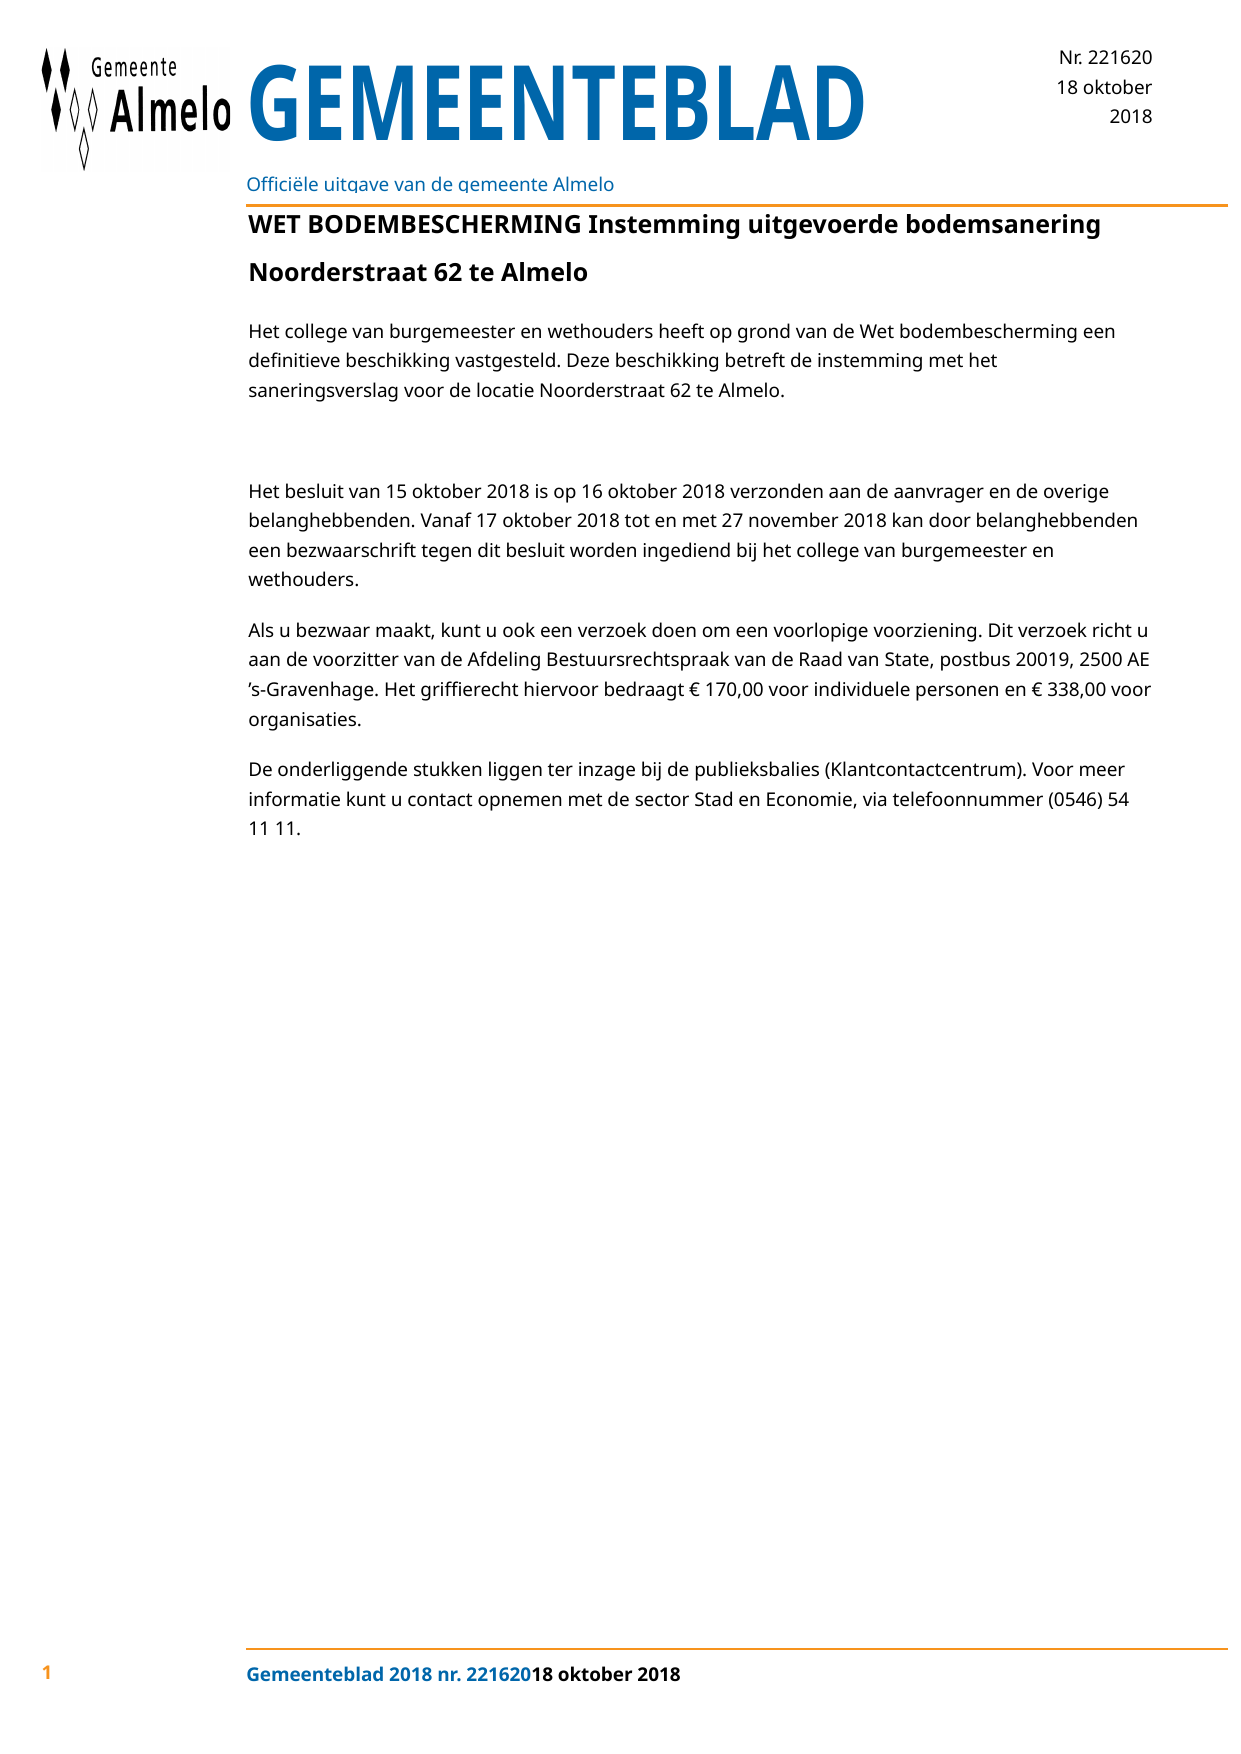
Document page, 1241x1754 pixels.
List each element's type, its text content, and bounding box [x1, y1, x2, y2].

text Als u bezwaar maakt, kunt u ook een verzoek doen om een voorlopige voorziening. Dit verzoek richt u aan de voorzitter van de Afdeling Bestuursrechtspraak van de Raad van State, postbus 20019, 2500 AE ’s-Gravenhage. Het griffierecht hiervoor bedraagt € 170,00 voor individuele personen en € 338,00 voor organisaties. [248, 617, 1152, 732]
text Het college van burgemeester en wethouders heeft op grond van de Wet bodembescherming een definitieve beschikking vastgesteld. Deze beschikking betreft de instemming met het saneringsverslag voor de locatie Noorderstraat 62 te Almelo. [248, 318, 1152, 403]
text De onderliggende stukken liggen ter inzage bij de publieksbalies (Klantcontactcentrum). Voor meer informatie kunt u contact opnemen met de sector Stad en Economie, via telefoonnummer (0546) 54 11 11. [248, 756, 1152, 841]
text WET BODEMBESCHERMING Instemming uitgevoerde bodemsanering Noorderstraat 62 te Almelo [248, 207, 1152, 288]
picture [41, 47, 231, 172]
text Het besluit van 15 oktober 2018 is op 16 oktober 2018 verzonden aan de aanvrager en de overige belanghebbenden. Vanaf 17 oktober 2018 tot en met 27 november 2018 kan door belanghebbenden een bezwaarschrift tegen dit besluit worden ingediend bij het college van burgemeester en wethouders. [248, 478, 1152, 592]
